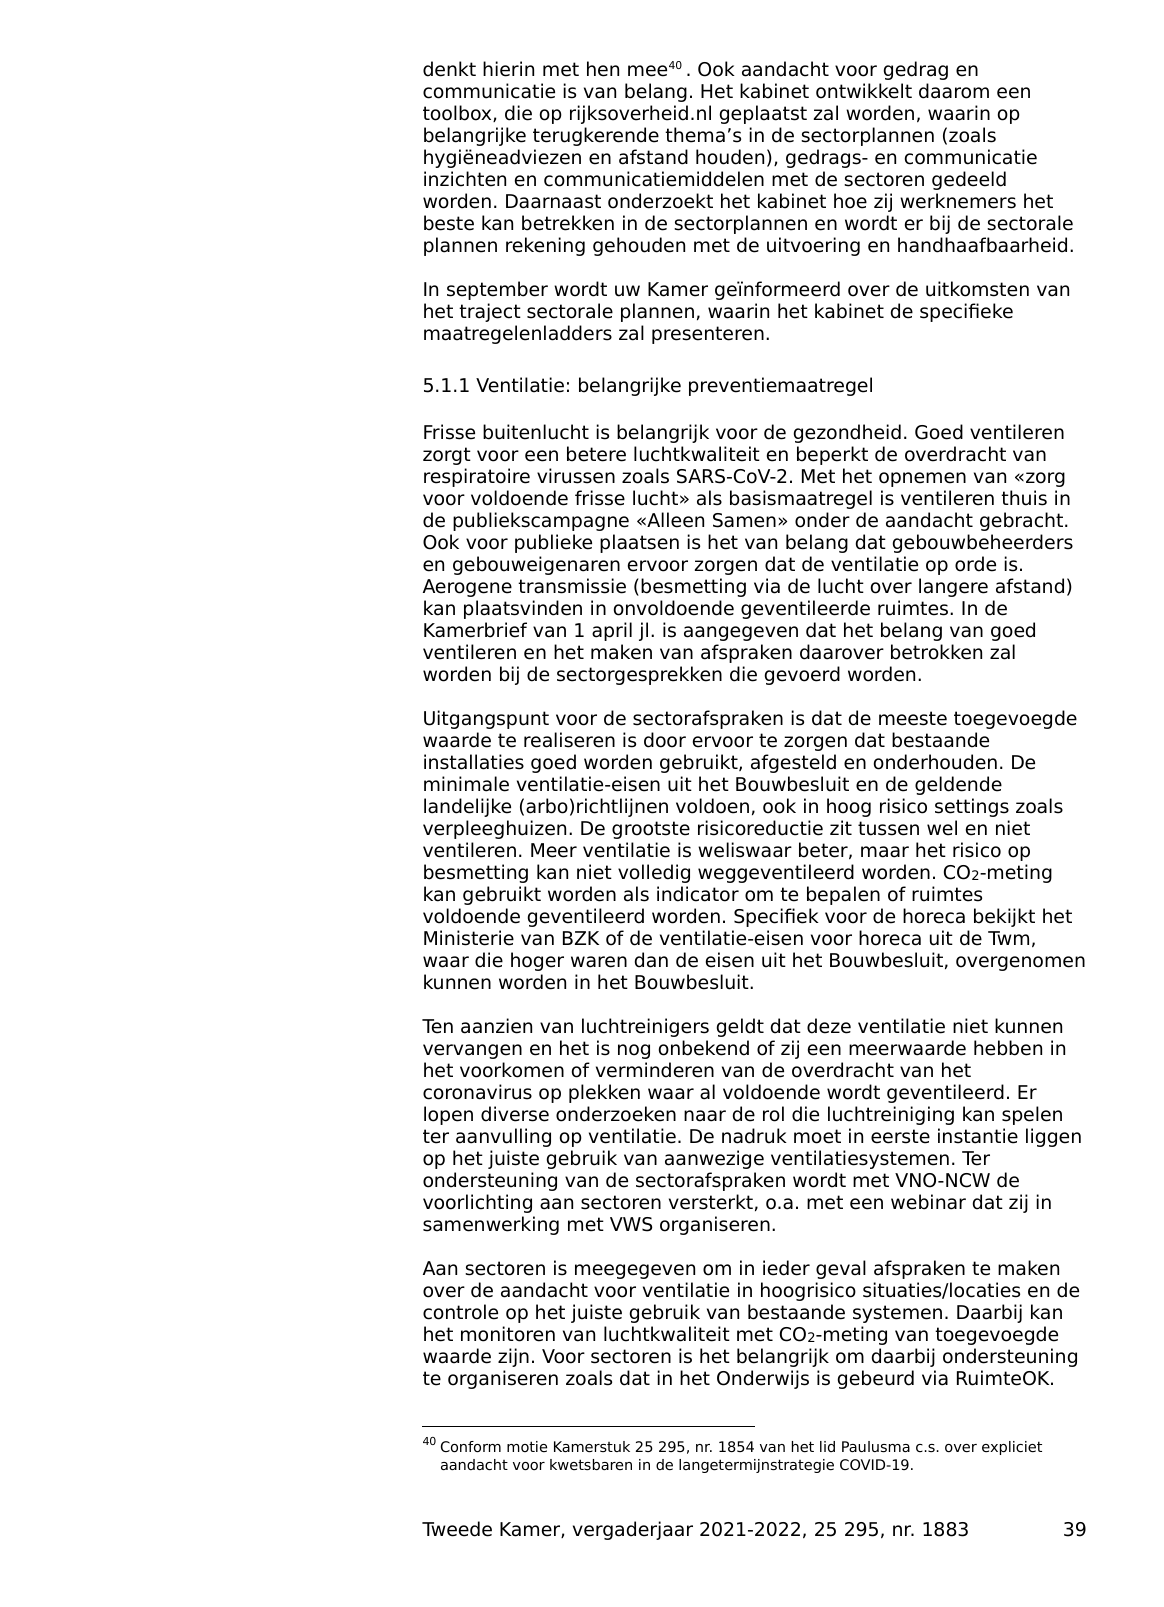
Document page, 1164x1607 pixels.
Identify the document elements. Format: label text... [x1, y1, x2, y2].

text In september wordt uw Kamer geïnformeerd over de uitkomsten van het traject sectorale plannen, waarin het kabinet de specifieke maatregelenladders zal presenteren. [422, 279, 1087, 345]
text Ten aanzien van luchtreinigers geldt dat deze ventilatie niet kunnen vervangen en het is nog onbekend of zij een meerwaarde hebben in het voorkomen of verminderen van de overdracht van het coronavirus op plekken waar al voldoende wordt geventileerd. Er lopen diverse onderzoeken naar de rol die luchtreiniging kan spelen ter aanvulling op ventilatie. De nadruk moet in eerste instantie liggen op het juiste gebruik van aanwezige ventilatiesystemen. Ter ondersteuning van de sectorafspraken wordt met VNO-NCW de voorlichting aan sectoren versterkt, o.a. met een webinar dat zij in samenwerking met VWS organiseren. [422, 1016, 1087, 1236]
text Frisse buitenlucht is belangrijk voor de gezondheid. Goed ventileren zorgt voor een betere luchtkwaliteit en beperkt de overdracht van respiratoire virussen zoals SARS-CoV-2. Met het opnemen van «zorg voor voldoende frisse lucht» als basismaatregel is ventileren thuis in de publiekscampagne «Alleen Samen» onder de aandacht gebracht. Ook voor publieke plaatsen is het van belang dat gebouwbeheerders en gebouweigenaren ervoor zorgen dat de ventilatie op orde is. Aerogene transmissie (besmetting via de lucht over langere afstand) kan plaatsvinden in onvoldoende geventileerde ruimtes. In de Kamerbrief van 1 april jl. is aangegeven dat het belang van goed ventileren en het maken van afspraken daarover betrokken zal worden bij de sectorgesprekken die gevoerd worden. [422, 422, 1087, 686]
text Aan sectoren is meegegeven om in ieder geval afspraken te maken over de aandacht voor ventilatie in hoogrisico situaties/locaties en de controle op het juiste gebruik van bestaande systemen. Daarbij kan het monitoren van luchtkwaliteit met CO2-meting van toegevoegde waarde zijn. Voor sectoren is het belangrijk om daarbij ondersteuning te organiseren zoals dat in het Onderwijs is gebeurd via RuimteOK. [422, 1258, 1087, 1390]
text Conform motie Kamerstuk 25 295, nr. 1854 van het lid Paulusma c.s. over expliciet aandacht voor kwetsbaren in de langetermijnstrategie COVID-19. [422, 1435, 1087, 1474]
text denkt hierin met hen mee. Ook aandacht voor gedrag en communicatie is van belang. Het kabinet ontwikkelt daarom een toolbox, die op rijksoverheid.nl geplaatst zal worden, waarin op belangrijke terugkerende thema’s in de sectorplannen (zoals hygiëneadviezen en afstand houden), gedrags- en communicatie inzichten en communicatiemiddelen met de sectoren gedeeld worden. Daarnaast onderzoekt het kabinet hoe zij werknemers het beste kan betrekken in de sectorplannen en wordt er bij de sectorale plannen rekening gehouden met de uitvoering en handhaafbaarheid. [422, 59, 1087, 257]
subtitle 5.1.1 Ventilatie: belangrijke preventiemaatregel [422, 375, 1087, 397]
text Uitgangspunt voor de sectorafspraken is dat de meeste toegevoegde waarde te realiseren is door ervoor te zorgen dat bestaande installaties goed worden gebruikt, afgesteld en onderhouden. De minimale ventilatie-eisen uit het Bouwbesluit en de geldende landelijke (arbo)richtlijnen voldoen, ook in hoog risico settings zoals verpleeghuizen. De grootste risicoreductie zit tussen wel en niet ventileren. Meer ventilatie is weliswaar beter, maar het risico op besmetting kan niet volledig weggeventileerd worden. CO2-meting kan gebruikt worden als indicator om te bepalen of ruimtes voldoende geventileerd worden. Specifiek voor de horeca bekijkt het Ministerie van BZK of de ventilatie-eisen voor horeca uit de Twm, waar die hoger waren dan de eisen uit het Bouwbesluit, overgenomen kunnen worden in het Bouwbesluit. [422, 708, 1087, 994]
